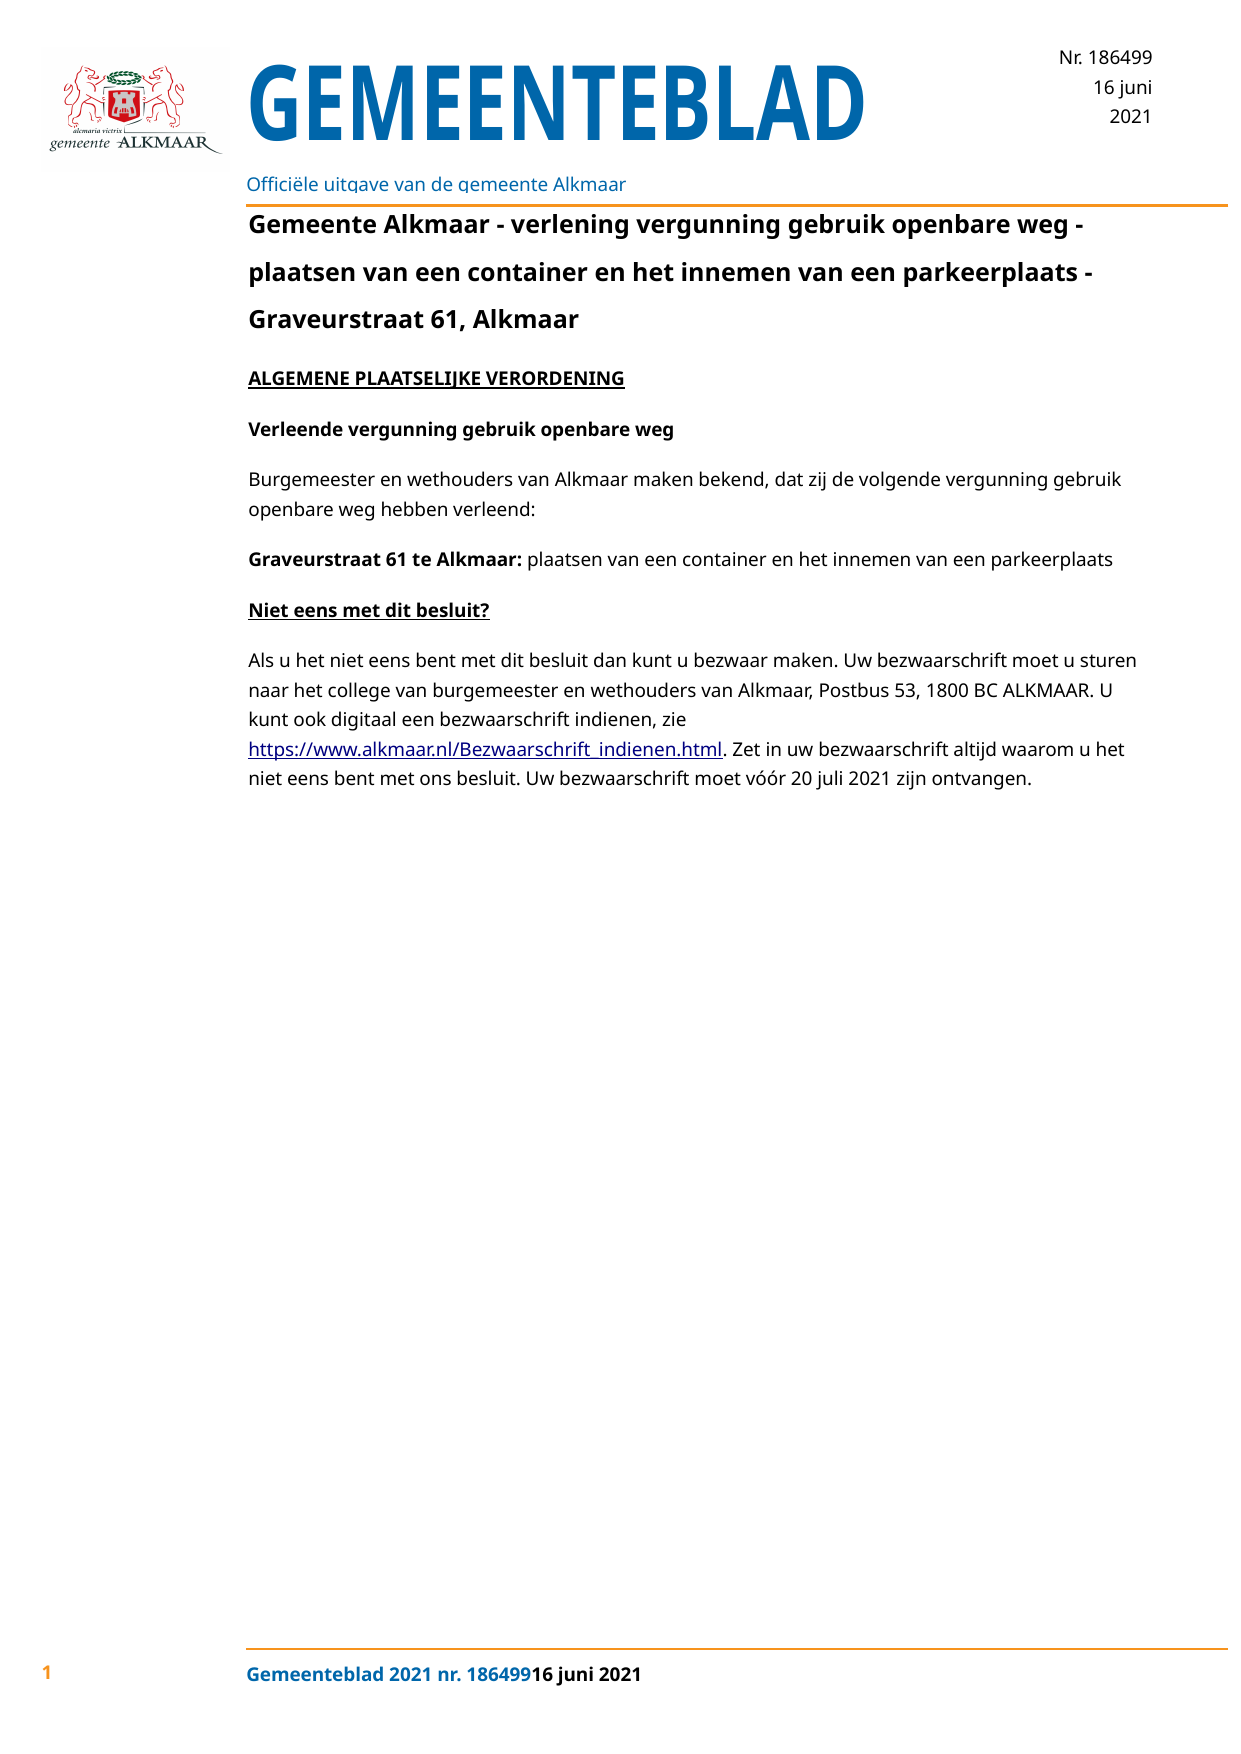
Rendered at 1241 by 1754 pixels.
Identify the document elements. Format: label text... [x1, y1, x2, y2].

text Burgemeester en wethouders van Alkmaar maken bekend, dat zij de volgende vergunning gebruik openbare weg hebben verleend: [248, 466, 1152, 522]
text Als u het niet eens bent met dit besluit dan kunt u bezwaar maken. Uw bezwaarschrift moet u sturen naar het college van burgemeester en wethouders van Alkmaar, Postbus 53, 1800 BC ALKMAAR. U kunt ook digitaal een bezwaarschrift indienen, zie https://www.alkmaar.nl/Bezwaarschrift_indienen.html. Zet in uw bezwaarschrift altijd waarom u het niet eens bent met ons besluit. Uw bezwaarschrift moet vóór 20 juli 2021 zijn ontvangen. [248, 647, 1152, 791]
text Niet eens met dit besluit? [248, 597, 1152, 622]
text Verleende vergunning gebruik openbare weg [248, 416, 1152, 442]
text Gemeente Alkmaar - verlening vergunning gebruik openbare weg - plaatsen van een container en het innemen van een parkeerplaats - Graveurstraat 61, Alkmaar [248, 207, 1152, 336]
picture [41, 47, 231, 172]
text Graveurstraat 61 te Alkmaar: plaatsen van een container en het innemen van een parkeerplaats [248, 546, 1152, 572]
text ALGEMENE PLAATSELIJKE VERORDENING [248, 366, 1152, 391]
